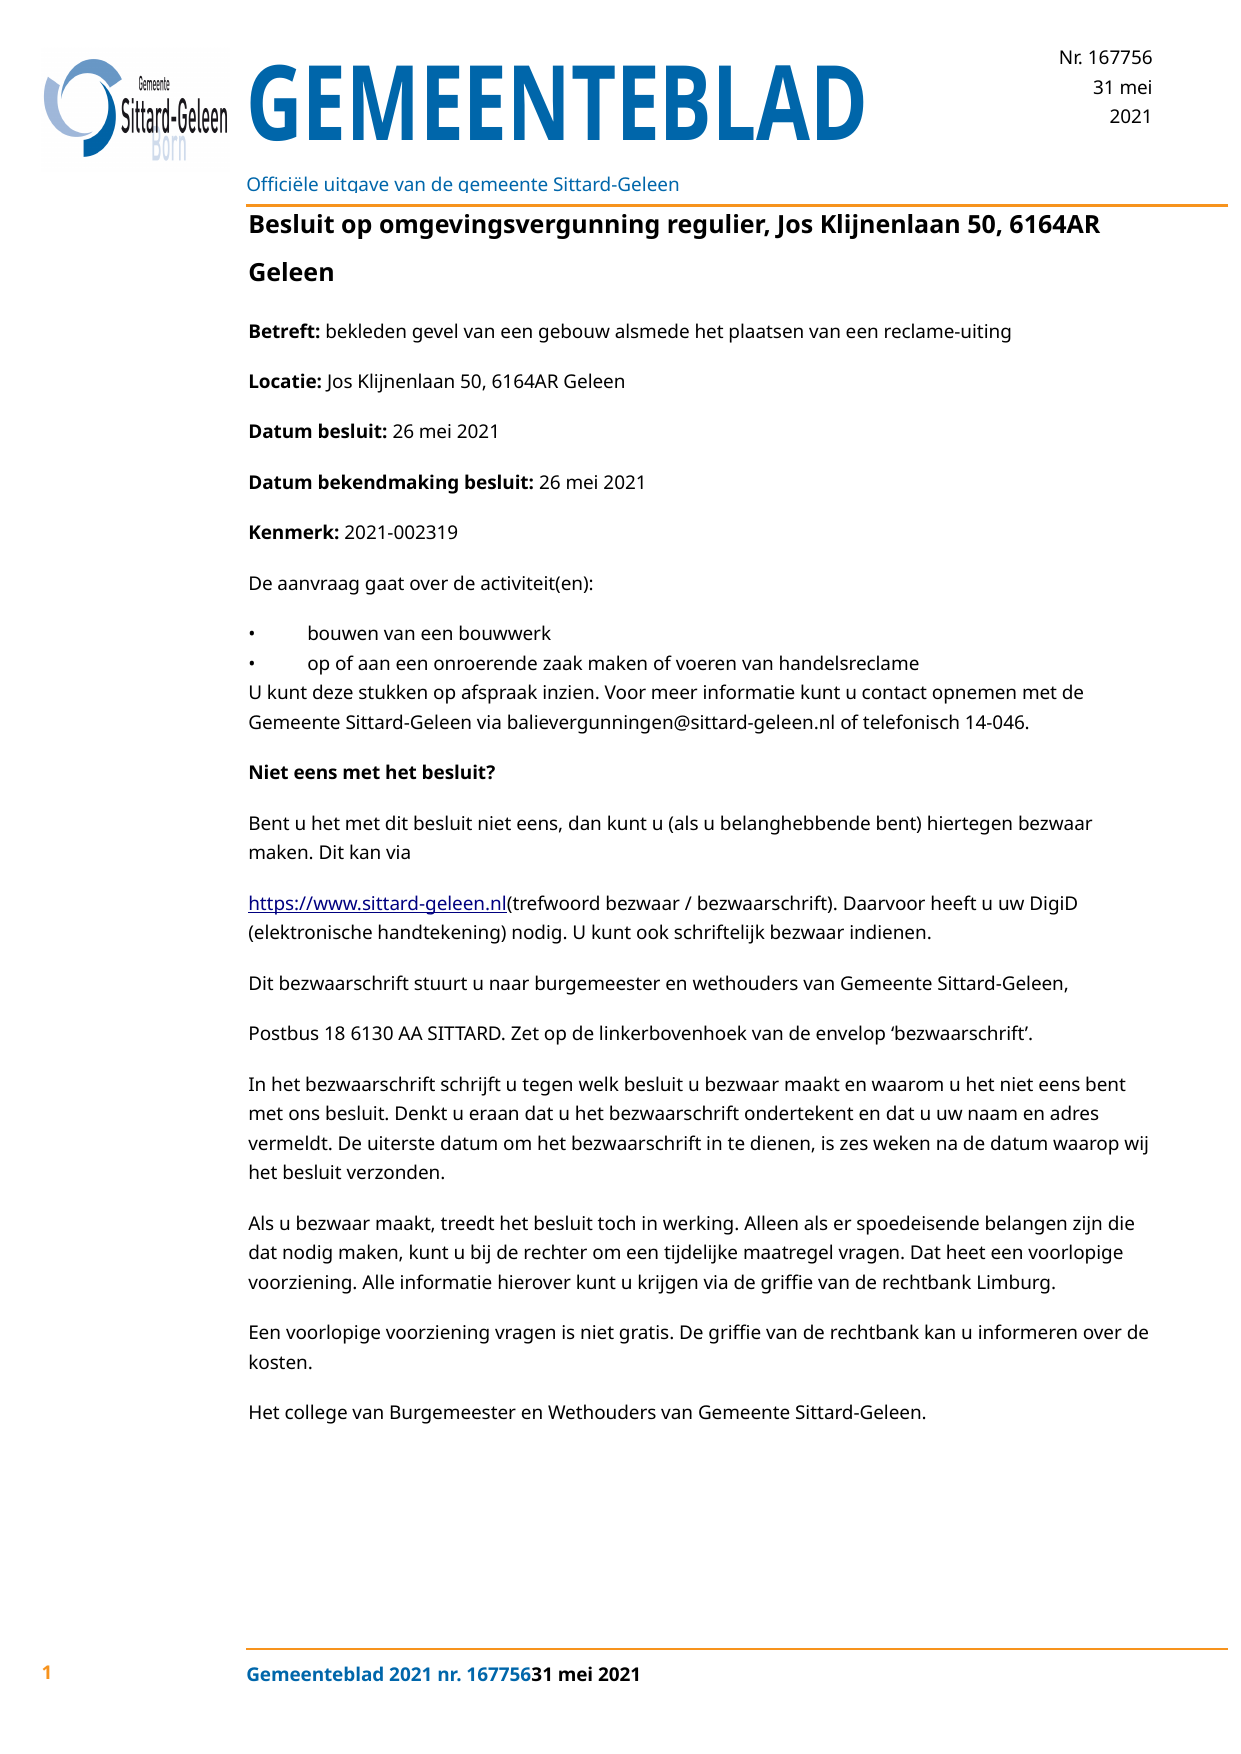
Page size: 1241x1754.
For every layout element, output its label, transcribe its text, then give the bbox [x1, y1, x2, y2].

text Besluit op omgevingsvergunning regulier, Jos Klijnenlaan 50, 6164AR Geleen [248, 207, 1152, 288]
picture [41, 47, 231, 172]
text Dit bezwaarschrift stuurt u naar burgemeester en wethouders van Gemeente Sittard-Geleen, [248, 970, 1152, 996]
text Datum bekendmaking besluit: 26 mei 2021 [248, 469, 1152, 495]
list bouwen van een bouwwerk [248, 620, 1152, 646]
text Het college van Burgemeester en Wethouders van Gemeente Sittard-Geleen. [248, 1399, 1152, 1425]
list op of aan een onroerende zaak maken of voeren van handelsreclame [248, 650, 1152, 676]
text Kenmerk: 2021-002319 [248, 519, 1152, 545]
text Datum besluit: 26 mei 2021 [248, 419, 1152, 444]
text Niet eens met het besluit? [248, 759, 1152, 785]
text De aanvraag gaat over de activiteit(en): [248, 570, 1152, 596]
text In het bezwaarschrift schrijft u tegen welk besluit u bezwaar maakt en waarom u het niet eens bent met ons besluit. Denkt u eraan dat u het bezwaarschrift ondertekent en dat u uw naam en adres vermeldt. De uiterste datum om het bezwaarschrift in te dienen, is zes weken na de datum waarop wij het besluit verzonden. [248, 1071, 1152, 1185]
text Bent u het met dit besluit niet eens, dan kunt u (als u belanghebbende bent) hiertegen bezwaar maken. Dit kan via [248, 810, 1152, 865]
text Als u bezwaar maakt, treedt het besluit toch in werking. Alleen als er spoedeisende belangen zijn die dat nodig maken, kunt u bij de rechter om een tijdelijke maatregel vragen. Dat heet een voorlopige voorziening. Alle informatie hierover kunt u krijgen via de griffie van de rechtbank Limburg. [248, 1210, 1152, 1295]
text Een voorlopige voorziening vragen is niet gratis. De griffie van de rechtbank kan u informeren over de kosten. [248, 1319, 1152, 1375]
text Locatie: Jos Klijnenlaan 50, 6164AR Geleen [248, 368, 1152, 394]
text Betreft: bekleden gevel van een gebouw alsmede het plaatsen van een reclame-uiting [248, 318, 1152, 344]
text Postbus 18 6130 AA SITTARD. Zet op de linkerbovenhoek van de envelop ‘bezwaarschrift’. [248, 1020, 1152, 1046]
text U kunt deze stukken op afspraak inzien. Voor meer informatie kunt u contact opnemen met de Gemeente Sittard-Geleen via balievergunningen@sittard-geleen.nl of telefonisch 14-046. [248, 679, 1152, 735]
text https://www.sittard-geleen.nl(trefwoord bezwaar / bezwaarschrift). Daarvoor heeft u uw DigiD (elektronische handtekening) nodig. U kunt ook schriftelijk bezwaar indienen. [248, 890, 1152, 945]
